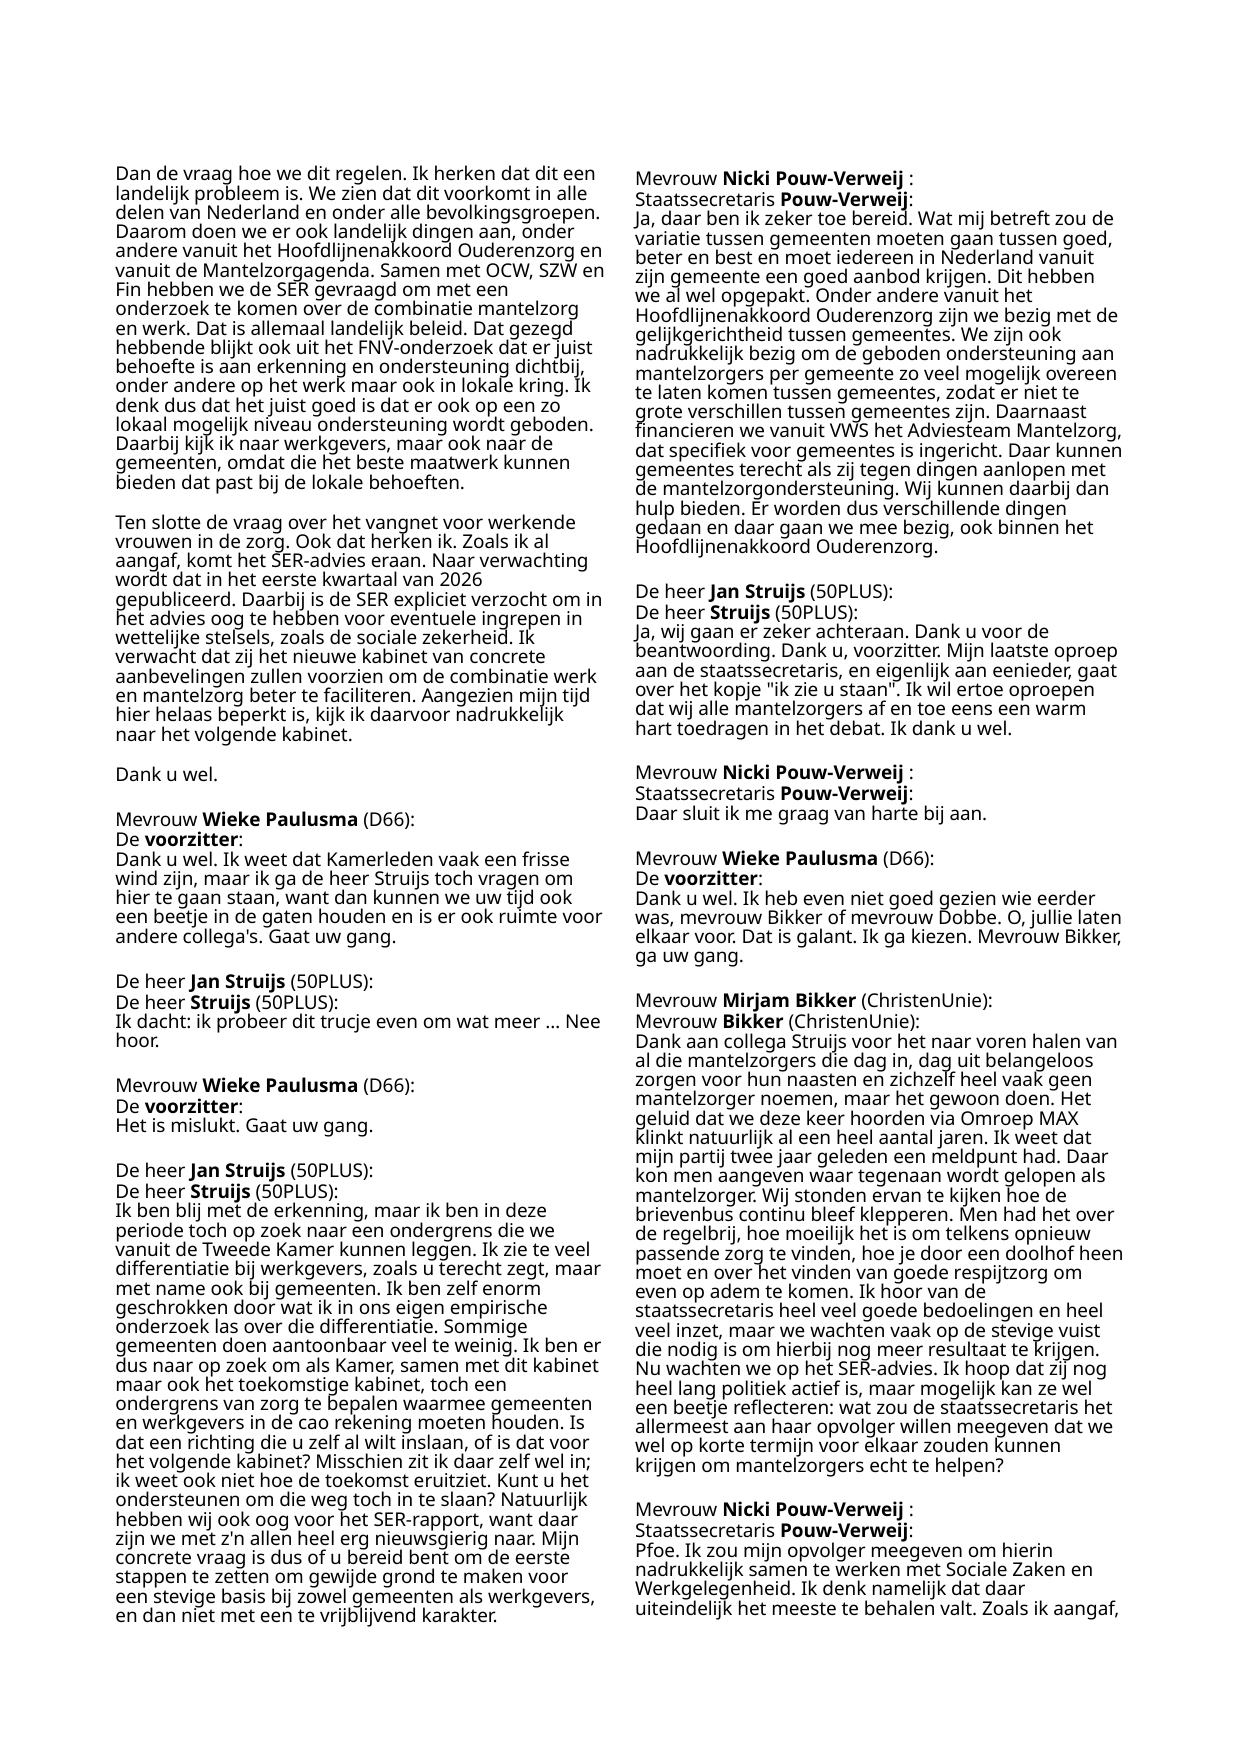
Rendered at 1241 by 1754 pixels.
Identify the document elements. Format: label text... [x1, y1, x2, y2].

text Dank u wel. Ik weet dat Kamerleden vaak een frisse wind zijn, maar ik ga de heer Struijs toch vragen om hier te gaan staan, want dan kunnen we uw tijd ook een beetje in de gaten houden en is er ook ruimte voor andere collega's. Gaat uw gang. [115, 851, 605, 947]
text De heer Jan Struijs (50PLUS): [115, 968, 605, 994]
text De voorzitter: [635, 870, 1125, 890]
text Mevrouw Nicki Pouw-Verweij : [635, 1497, 1125, 1522]
text De heer Struijs (50PLUS): [635, 604, 1125, 623]
text Ik ben blij met de erkenning, maar ik ben in deze periode toch op zoek naar een ondergrens die we vanuit de Tweede Kamer kunnen leggen. Ik zie te veel differentiatie bij werkgevers, zoals u terecht zegt, maar met name ook bij gemeenten. Ik ben zelf enorm geschrokken door wat ik in ons eigen empirische onderzoek las over die differentiatie. Sommige gemeenten doen aantoonbaar veel te weinig. Ik ben er dus naar op zoek om als Kamer, samen met dit kabinet maar ook het toekomstige kabinet, toch een ondergrens van zorg te bepalen waarmee gemeenten en werkgevers in de cao rekening moeten houden. Is dat een richting die u zelf al wilt inslaan, of is dat voor het volgende kabinet? Misschien zit ik daar zelf wel in; ik weet ook niet hoe de toekomst eruitziet. Kunt u het ondersteunen om die weg toch in te slaan? Natuurlijk hebben wij ook oog voor het SER-rapport, want daar zijn we met z'n allen heel erg nieuwsgierig naar. Mijn concrete vraag is dus of u bereid bent om de eerste stappen te zetten om gewijde grond te maken voor een stevige basis bij zowel gemeenten als werkgevers, en dan niet met een te vrijblijvend karakter. [115, 1202, 605, 1626]
text Mevrouw Wieke Paulusma (D66): [115, 1072, 605, 1098]
text Mevrouw Bikker (ChristenUnie): [635, 1013, 1125, 1033]
text Dank u wel. [115, 766, 605, 785]
text Staatssecretaris Pouw-Verweij: [635, 191, 1125, 210]
text Ik dacht: ik probeer dit trucje even om wat meer … Nee hoor. [115, 1013, 605, 1051]
text De heer Struijs (50PLUS): [115, 994, 605, 1013]
text Mevrouw Nicki Pouw-Verweij : [635, 165, 1125, 191]
text Ja, wij gaan er zeker achteraan. Dank u voor de beantwoording. Dank u, voorzitter. Mijn laatste oproep aan de staatssecretaris, en eigenlijk aan eenieder, gaat over het kopje "ik zie u staan". Ik wil ertoe oproepen dat wij alle mantelzorgers af en toe eens een warm hart toedragen in het debat. Ik dank u wel. [635, 623, 1125, 739]
text Mevrouw Wieke Paulusma (D66): [635, 845, 1125, 870]
text Dank u wel. Ik heb even niet goed gezien wie eerder was, mevrouw Bikker of mevrouw Dobbe. O, jullie laten elkaar voor. Dat is galant. Ik ga kiezen. Mevrouw Bikker, ga uw gang. [635, 890, 1125, 967]
text Ja, daar ben ik zeker toe bereid. Wat mij betreft zou de variatie tussen gemeenten moeten gaan tussen goed, beter en best en moet iedereen in Nederland vanuit zijn gemeente een goed aanbod krijgen. Dit hebben we al wel opgepakt. Onder andere vanuit het Hoofdlijnenakkoord Ouderenzorg zijn we bezig met de gelijkgerichtheid tussen gemeentes. We zijn ook nadrukkelijk bezig om de geboden ondersteuning aan mantelzorgers per gemeente zo veel mogelijk overeen te laten komen tussen gemeentes, zodat er niet te grote verschillen tussen gemeentes zijn. Daarnaast financieren we vanuit VWS het Adviesteam Mantelzorg, dat specifiek voor gemeentes is ingericht. Daar kunnen gemeentes terecht als zij tegen dingen aanlopen met de mantelzorgondersteuning. Wij kunnen daarbij dan hulp bieden. Er worden dus verschillende dingen gedaan en daar gaan we mee bezig, ook binnen het Hoofdlijnenakkoord Ouderenzorg. [635, 210, 1125, 557]
text Mevrouw Wieke Paulusma (D66): [115, 806, 605, 831]
text De voorzitter: [115, 1098, 605, 1117]
text Staatssecretaris Pouw-Verweij: [635, 1522, 1125, 1542]
text Staatssecretaris Pouw-Verweij: [635, 785, 1125, 804]
text De voorzitter: [115, 831, 605, 851]
text Dank aan collega Struijs voor het naar voren halen van al die mantelzorgers die dag in, dag uit belangeloos zorgen voor hun naasten en zichzelf heel vaak geen mantelzorger noemen, maar het gewoon doen. Het geluid dat we deze keer hoorden via Omroep MAX klinkt natuurlijk al een heel aantal jaren. Ik weet dat mijn partij twee jaar geleden een meldpunt had. Daar kon men aangeven waar tegenaan wordt gelopen als mantelzorger. Wij stonden ervan te kijken hoe de brievenbus continu bleef klepperen. Men had het over de regelbrij, hoe moeilijk het is om telkens opnieuw passende zorg te vinden, hoe je door een doolhof heen moet en over het vinden van goede respijtzorg om even op adem te komen. Ik hoor van de staatssecretaris heel veel goede bedoelingen en heel veel inzet, maar we wachten vaak op de stevige vuist die nodig is om hierbij nog meer resultaat te krijgen. Nu wachten we op het SER-advies. Ik hoop dat zij nog heel lang politiek actief is, maar mogelijk kan ze wel een beetje reflecteren: wat zou de staatssecretaris het allermeest aan haar opvolger willen meegeven dat we wel op korte termijn voor elkaar zouden kunnen krijgen om mantelzorgers echt te helpen? [635, 1033, 1125, 1476]
text Pfoe. Ik zou mijn opvolger meegeven om hierin nadrukkelijk samen te werken met Sociale Zaken en Werkgelegenheid. Ik denk namelijk dat daar uiteindelijk het meeste te behalen valt. Zoals ik aangaf, [635, 1542, 1125, 1619]
text Dan de vraag hoe we dit regelen. Ik herken dat dit een landelijk probleem is. We zien dat dit voorkomt in alle delen van Nederland en onder alle bevolkingsgroepen. Daarom doen we er ook landelijk dingen aan, onder andere vanuit het Hoofdlijnenakkoord Ouderenzorg en vanuit de Mantelzorgagenda. Samen met OCW, SZW en Fin hebben we de SER gevraagd om met een onderzoek te komen over de combinatie mantelzorg en werk. Dat is allemaal landelijk beleid. Dat gezegd hebbende blijkt ook uit het FNV-onderzoek dat er juist behoefte is aan erkenning en ondersteuning dichtbij, onder andere op het werk maar ook in lokale kring. Ik denk dus dat het juist goed is dat er ook op een zo lokaal mogelijk niveau ondersteuning wordt geboden. Daarbij kijk ik naar werkgevers, maar ook naar de gemeenten, omdat die het beste maatwerk kunnen bieden dat past bij de lokale behoeften. [115, 165, 605, 493]
text Mevrouw Nicki Pouw-Verweij : [635, 759, 1125, 785]
text De heer Jan Struijs (50PLUS): [115, 1157, 605, 1183]
text Mevrouw Mirjam Bikker (ChristenUnie): [635, 988, 1125, 1013]
text Het is mislukt. Gaat uw gang. [115, 1117, 605, 1137]
text Daar sluit ik me graag van harte bij aan. [635, 804, 1125, 824]
text De heer Jan Struijs (50PLUS): [635, 578, 1125, 604]
text De heer Struijs (50PLUS): [115, 1183, 605, 1202]
text Ten slotte de vraag over het vangnet voor werkende vrouwen in de zorg. Ook dat herken ik. Zoals ik al aangaf, komt het SER-advies eraan. Naar verwachting wordt dat in het eerste kwartaal van 2026 gepubliceerd. Daarbij is de SER expliciet verzocht om in het advies oog te hebben voor eventuele ingrepen in wettelijke stelsels, zoals de sociale zekerheid. Ik verwacht dat zij het nieuwe kabinet van concrete aanbevelingen zullen voorzien om de combinatie werk en mantelzorg beter te faciliteren. Aangezien mijn tijd hier helaas beperkt is, kijk ik daarvoor nadrukkelijk naar het volgende kabinet. [115, 514, 605, 745]
